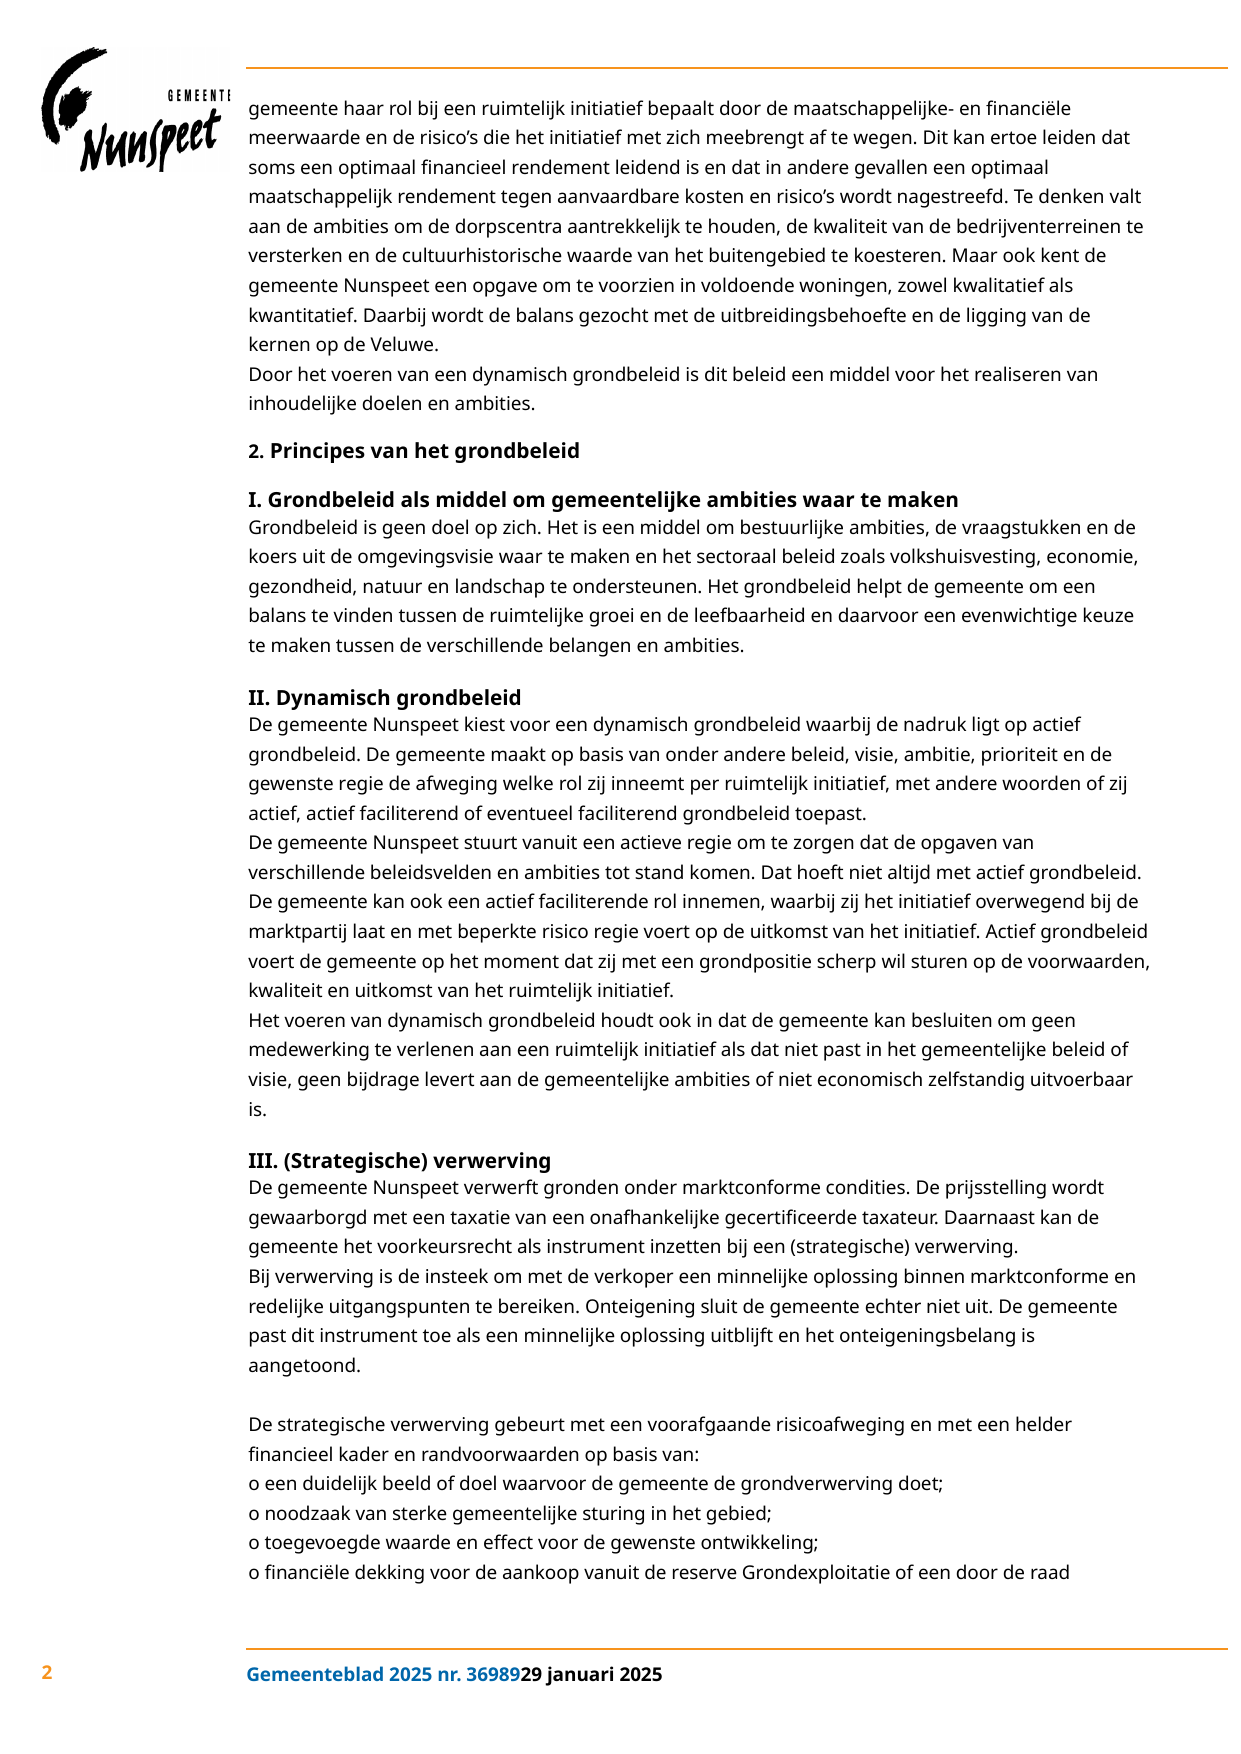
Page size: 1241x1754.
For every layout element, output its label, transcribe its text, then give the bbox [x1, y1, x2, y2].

text Bij verwerving is de insteek om met de verkoper een minnelijke oplossing binnen marktconforme en redelijke uitgangspunten te bereiken. Onteigening sluit de gemeente echter niet uit. De gemeente past dit instrument toe als een minnelijke oplossing uitblijft en het onteigeningsbelang is aangetoond. [248, 1263, 1152, 1378]
picture [41, 47, 231, 172]
text II. Dynamisch grondbeleid [248, 683, 1152, 711]
text III. (Strategische) verwerving [248, 1146, 1152, 1174]
text Grondbeleid is geen doel op zich. Het is een middel om bestuurlijke ambities, de vraagstukken en de koers uit de omgevingsvisie waar te maken en het sectoraal beleid zoals volkshuisvesting, economie, gezondheid, natuur en landschap te ondersteunen. Het grondbeleid helpt de gemeente om een balans te vinden tussen de ruimtelijke groei en de leefbaarheid en daarvoor een evenwichtige keuze te maken tussen de verschillende belangen en ambities. [248, 514, 1152, 658]
text I. Grondbeleid als middel om gemeentelijke ambities waar te maken [248, 486, 1152, 514]
text o noodzaak van sterke gemeentelijke sturing in het gebied; [248, 1500, 1152, 1526]
text De gemeente Nunspeet kiest voor een dynamisch grondbeleid waarbij de nadruk ligt op actief grondbeleid. De gemeente maakt op basis van onder andere beleid, visie, ambitie, prioriteit en de gewenste regie de afweging welke rol zij inneemt per ruimtelijk initiatief, met andere woorden of zij actief, actief faciliterend of eventueel faciliterend grondbeleid toepast. [248, 711, 1152, 826]
text Het voeren van dynamisch grondbeleid houdt ook in dat de gemeente kan besluiten om geen medewerking te verlenen aan een ruimtelijk initiatief als dat niet past in het gemeentelijke beleid of visie, geen bijdrage levert aan de gemeentelijke ambities of niet economisch zelfstandig uitvoerbaar is. [248, 1007, 1152, 1121]
text o toegevoegde waarde en effect voor de gewenste ontwikkeling; [248, 1529, 1152, 1555]
text De strategische verwerving gebeurt met een voorafgaande risicoafweging en met een helder financieel kader en randvoorwaarden op basis van: [248, 1411, 1152, 1467]
text De gemeente Nunspeet stuurt vanuit een actieve regie om te zorgen dat de opgaven van verschillende beleidsvelden en ambities tot stand komen. Dat hoeft niet altijd met actief grondbeleid. De gemeente kan ook een actief faciliterende rol innemen, waarbij zij het initiatief overwegend bij de marktpartij laat en met beperkte risico regie voert op de uitkomst van het initiatief. Actief grondbeleid voert de gemeente op het moment dat zij met een grondpositie scherp wil sturen op de voorwaarden, kwaliteit en uitkomst van het ruimtelijk initiatief. [248, 829, 1152, 1003]
text gemeente haar rol bij een ruimtelijk initiatief bepaalt door de maatschappelijke- en financiële meerwaarde en de risico’s die het initiatief met zich meebrengt af te wegen. Dit kan ertoe leiden dat soms een optimaal financieel rendement leidend is en dat in andere gevallen een optimaal maatschappelijk rendement tegen aanvaardbare kosten en risico’s wordt nagestreefd. Te denken valt aan de ambities om de dorpscentra aantrekkelijk te houden, de kwaliteit van de bedrijventerreinen te versterken en de cultuurhistorische waarde van het buitengebied te koesteren. Maar ook kent de gemeente Nunspeet een opgave om te voorzien in voldoende woningen, zowel kwalitatief als kwantitatief. Daarbij wordt de balans gezocht met de uitbreidingsbehoefte en de ligging van de kernen op de Veluwe. [248, 95, 1152, 357]
text o financiële dekking voor de aankoop vanuit de reserve Grondexploitatie of een door de raad [248, 1559, 1152, 1585]
text Door het voeren van een dynamisch grondbeleid is dit beleid een middel voor het realiseren van inhoudelijke doelen en ambities. [248, 361, 1152, 416]
text De gemeente Nunspeet verwerft gronden onder marktconforme condities. De prijsstelling wordt gewaarborgd met een taxatie van een onafhankelijke gecertificeerde taxateur. Daarnaast kan de gemeente het voorkeursrecht als instrument inzetten bij een (strategische) verwerving. [248, 1174, 1152, 1259]
text 2. Principes van het grondbeleid [248, 436, 1152, 465]
text o een duidelijk beeld of doel waarvoor de gemeente de grondverwerving doet; [248, 1470, 1152, 1496]
